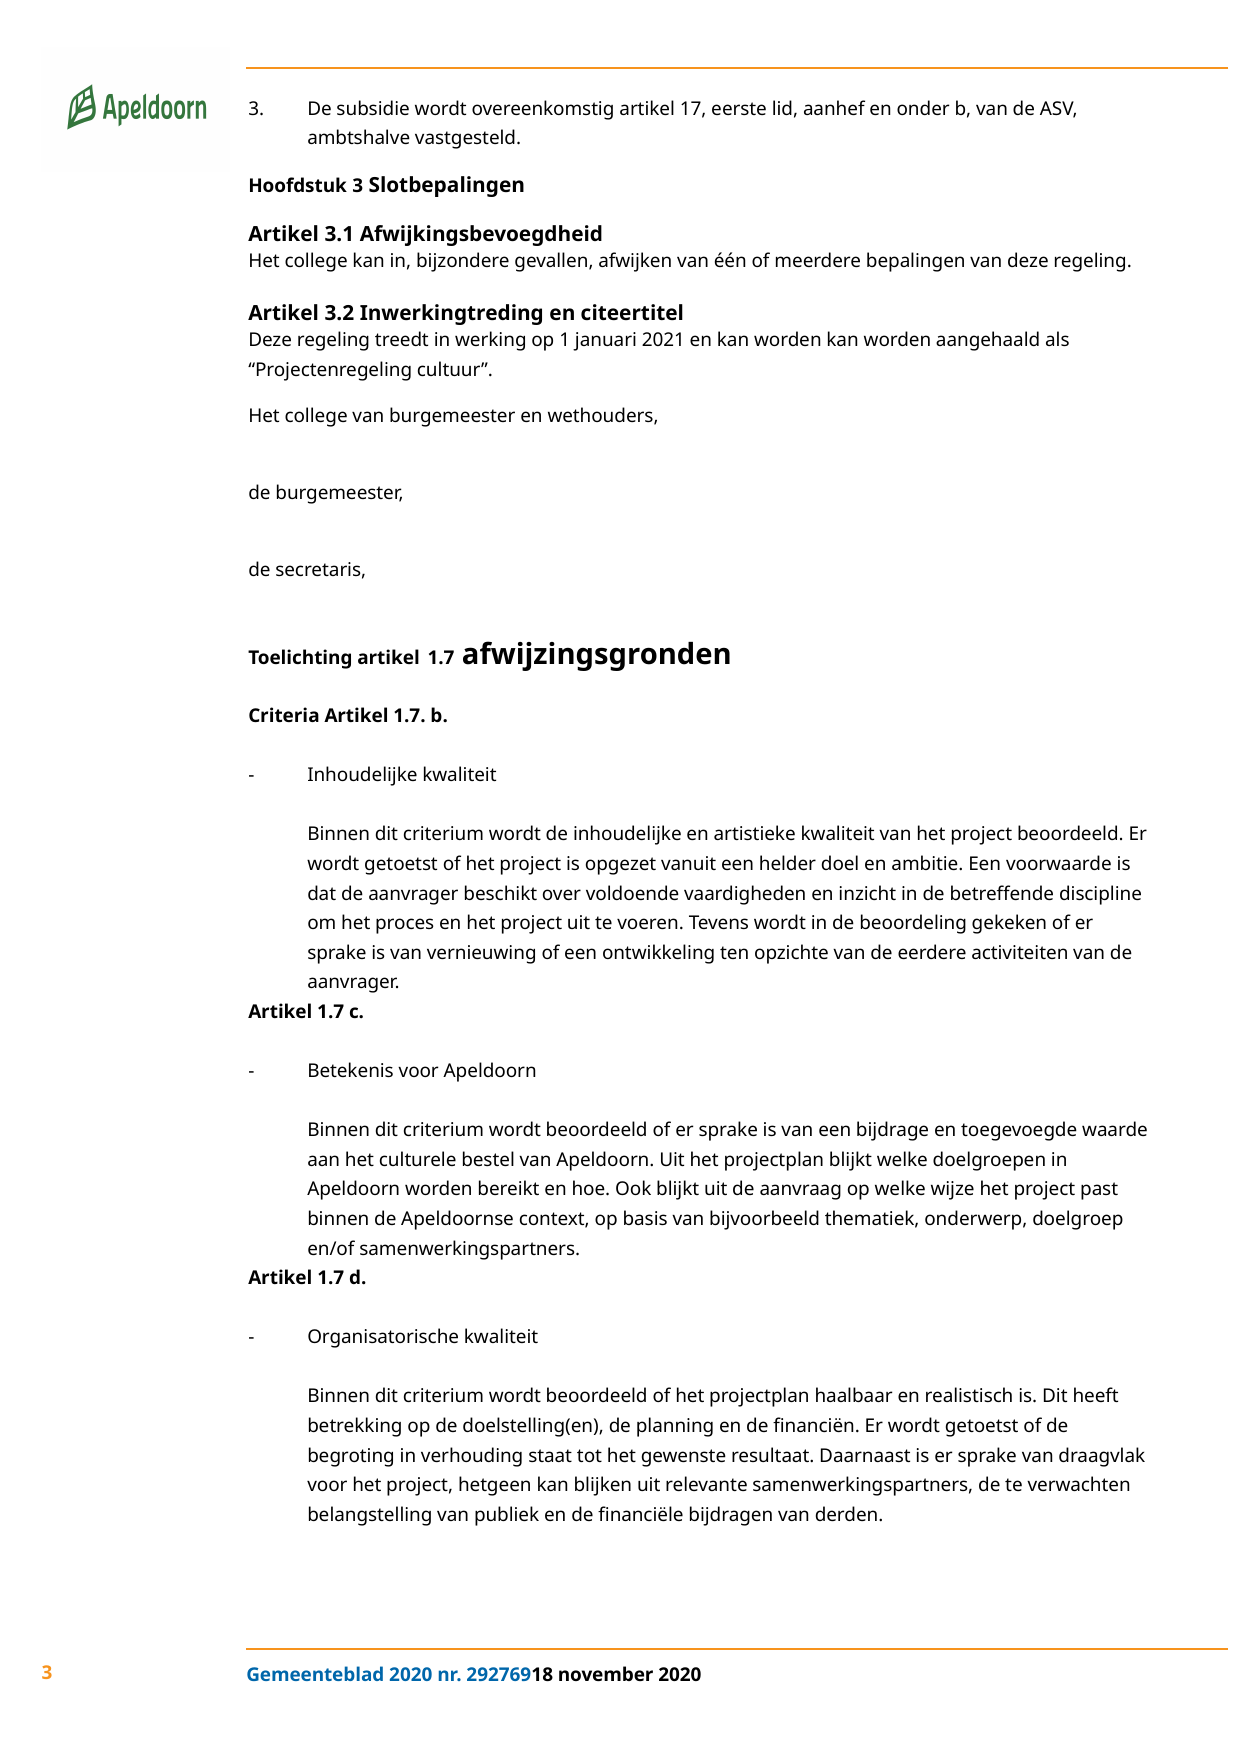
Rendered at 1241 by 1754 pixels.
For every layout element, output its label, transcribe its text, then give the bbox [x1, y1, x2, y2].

list De subsidie wordt overeenkomstig artikel 17, eerste lid, aanhef en onder b, van de ASV, ambtshalve vastgesteld. [248, 95, 1152, 150]
text Toelichting artikel 1.7 afwijzingsgronden [248, 633, 1152, 673]
list Binnen dit criterium wordt beoordeeld of het projectplan haalbaar en realistisch is. Dit heeft betrekking op de doelstelling(en), de planning en de financiën. Er wordt getoetst of de begroting in verhouding staat tot het gewenste resultaat. Daarnaast is er sprake van draagvlak voor het project, hetgeen kan blijken uit relevante samenwerkingspartners, de te verwachten belangstelling van publiek en de financiële bijdragen van derden. [248, 1383, 1152, 1527]
text Artikel 1.7 c. [248, 998, 1152, 1024]
text Het college van burgemeester en wethouders, [248, 402, 1152, 427]
list Inhoudelijke kwaliteit [248, 761, 1152, 787]
list Organisatorische kwaliteit [248, 1323, 1152, 1349]
text Artikel 1.7 d. [248, 1264, 1152, 1290]
text Het college kan in, bijzondere gevallen, afwijken van één of meerdere bepalingen van deze regeling. [248, 248, 1152, 273]
picture [41, 47, 231, 172]
text Deze regeling treedt in werking op 1 januari 2021 en kan worden kan worden aangehaald als “Projectenregeling cultuur”. [248, 327, 1152, 382]
list Betekenis voor Apeldoorn [248, 1057, 1152, 1083]
list Binnen dit criterium wordt beoordeeld of er sprake is van een bijdrage en toegevoegde waarde aan het culturele bestel van Apeldoorn. Uit het projectplan blijkt welke doelgroepen in Apeldoorn worden bereikt en hoe. Ook blijkt uit de aanvraag op welke wijze het project past binnen de Apeldoornse context, op basis van bijvoorbeeld thematiek, onderwerp, doelgroep en/of samenwerkingspartners. [248, 1116, 1152, 1260]
text Criteria Artikel 1.7. b. [248, 702, 1152, 728]
text de burgemeester, [248, 479, 1152, 505]
text Artikel 3.1 Afwijkingsbevoegdheid [248, 219, 1152, 248]
text Artikel 3.2 Inwerkingtreding en citeertitel [248, 298, 1152, 327]
text Hoofdstuk 3 Slotbepalingen [248, 170, 1152, 198]
text de secretaris, [248, 556, 1152, 582]
list Binnen dit criterium wordt de inhoudelijke en artistieke kwaliteit van het project beoordeeld. Er wordt getoetst of het project is opgezet vanuit een helder doel en ambitie. Een voorwaarde is dat de aanvrager beschikt over voldoende vaardigheden en inzicht in de betreffende discipline om het proces en het project uit te voeren. Tevens wordt in de beoordeling gekeken of er sprake is van vernieuwing of een ontwikkeling ten opzichte van de eerdere activiteiten van de aanvrager. [248, 821, 1152, 994]
